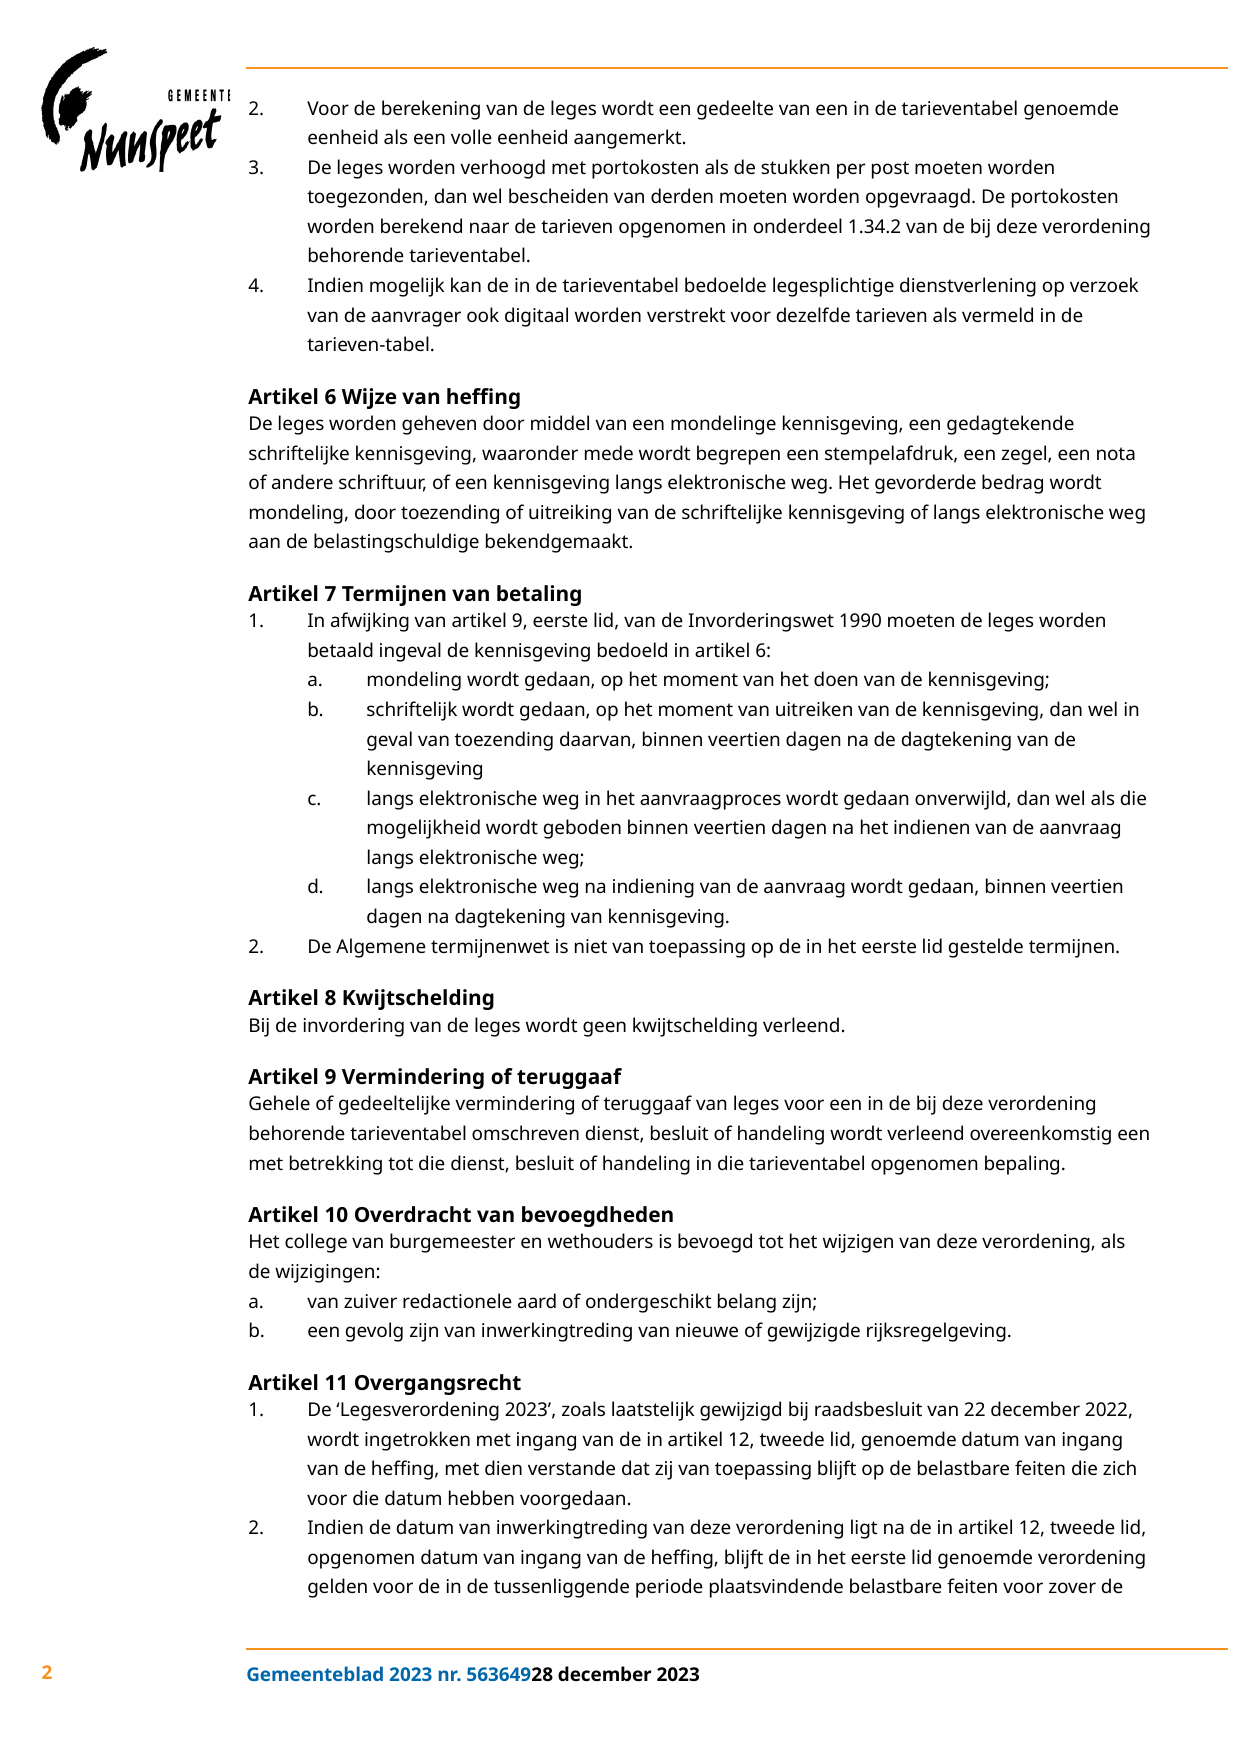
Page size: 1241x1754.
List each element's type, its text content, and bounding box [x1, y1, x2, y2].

list langs elektronische weg in het aanvraagproces wordt gedaan onverwijld, dan wel als die mogelijkheid wordt geboden binnen veertien dagen na het indienen van de aanvraag langs elektronische weg; [307, 785, 1152, 870]
list De leges worden verhoogd met portokosten als de stukken per post moeten worden toegezonden, dan wel bescheiden van derden moeten worden opgevraagd. De portokosten worden berekend naar de tarieven opgenomen in onderdeel 1.34.2 van de bij deze verordening behorende tarieventabel. [248, 154, 1152, 268]
text Het college van burgemeester en wethouders is bevoegd tot het wijzigen van deze verordening, als de wijzigingen: [248, 1229, 1152, 1284]
list Voor de berekening van de leges wordt een gedeelte van een in de tarieventabel genoemde eenheid als een volle eenheid aangemerkt. [248, 95, 1152, 150]
list een gevolg zijn van inwerkingtreding van nieuwe of gewijzigde rijksregelgeving. [248, 1317, 1152, 1343]
text Bij de invordering van de leges wordt geen kwijtschelding verleend. [248, 1012, 1152, 1037]
text Gehele of gedeeltelijke vermindering of teruggaaf van leges voor een in de bij deze verordening behorende tarieventabel omschreven dienst, besluit of handeling wordt verleend overeenkomstig een met betrekking tot die dienst, besluit of handeling in die tarieventabel opgenomen bepaling. [248, 1091, 1152, 1176]
text Artikel 10 Overdracht van bevoegdheden [248, 1200, 1152, 1229]
text Artikel 11 Overgangsrecht [248, 1368, 1152, 1396]
picture [41, 47, 231, 172]
list mondeling wordt gedaan, op het moment van het doen van de kennisgeving; [307, 667, 1152, 692]
list Indien mogelijk kan de in de tarieventabel bedoelde legesplichtige dienstverlening op verzoek van de aanvrager ook digitaal worden verstrekt voor dezelfde tarieven als vermeld in de tarieven-tabel. [248, 272, 1152, 357]
list langs elektronische weg na indiening van de aanvraag wordt gedaan, binnen veertien dagen na dagtekening van kennisgeving. [307, 874, 1152, 929]
list schriftelijk wordt gedaan, op het moment van uitreiken van de kennisgeving, dan wel in geval van toezending daarvan, binnen veertien dagen na de dagtekening van de kennisgeving [307, 696, 1152, 781]
text De leges worden geheven door middel van een mondelinge kennisgeving, een gedagtekende schriftelijke kennisgeving, waaronder mede wordt begrepen een stempelafdruk, een zegel, een nota of andere schriftuur, of een kennisgeving langs elektronische weg. Het gevorderde bedrag wordt mondeling, door toezending of uitreiking van de schriftelijke kennisgeving of langs elektronische weg aan de belastingschuldige bekendgemaakt. [248, 410, 1152, 554]
list In afwijking van artikel 9, eerste lid, van de Invorderingswet 1990 moeten de leges worden betaald ingeval de kennisgeving bedoeld in artikel 6: [248, 607, 1152, 663]
text Artikel 8 Kwijtschelding [248, 983, 1152, 1012]
list van zuiver redactionele aard of ondergeschikt belang zijn; [248, 1288, 1152, 1313]
list De ‘Legesverordening 2023’, zoals laatstelijk gewijzigd bij raadsbesluit van 22 december 2022, wordt ingetrokken met ingang van de in artikel 12, tweede lid, genoemde datum van ingang van de heffing, met dien verstande dat zij van toepassing blijft op de belastbare feiten die zich voor die datum hebben voorgedaan. [248, 1396, 1152, 1511]
list Indien de datum van inwerkingtreding van deze verordening ligt na de in artikel 12, tweede lid, opgenomen datum van ingang van de heffing, blijft de in het eerste lid genoemde verordening gelden voor de in de tussenliggende periode plaatsvindende belastbare feiten voor zover de [248, 1514, 1152, 1599]
text Artikel 6 Wijze van heffing [248, 382, 1152, 410]
text Artikel 9 Vermindering of teruggaaf [248, 1062, 1152, 1091]
text Artikel 7 Termijnen van betaling [248, 579, 1152, 607]
list De Algemene termijnenwet is niet van toepassing op de in het eerste lid gestelde termijnen. [248, 933, 1152, 959]
